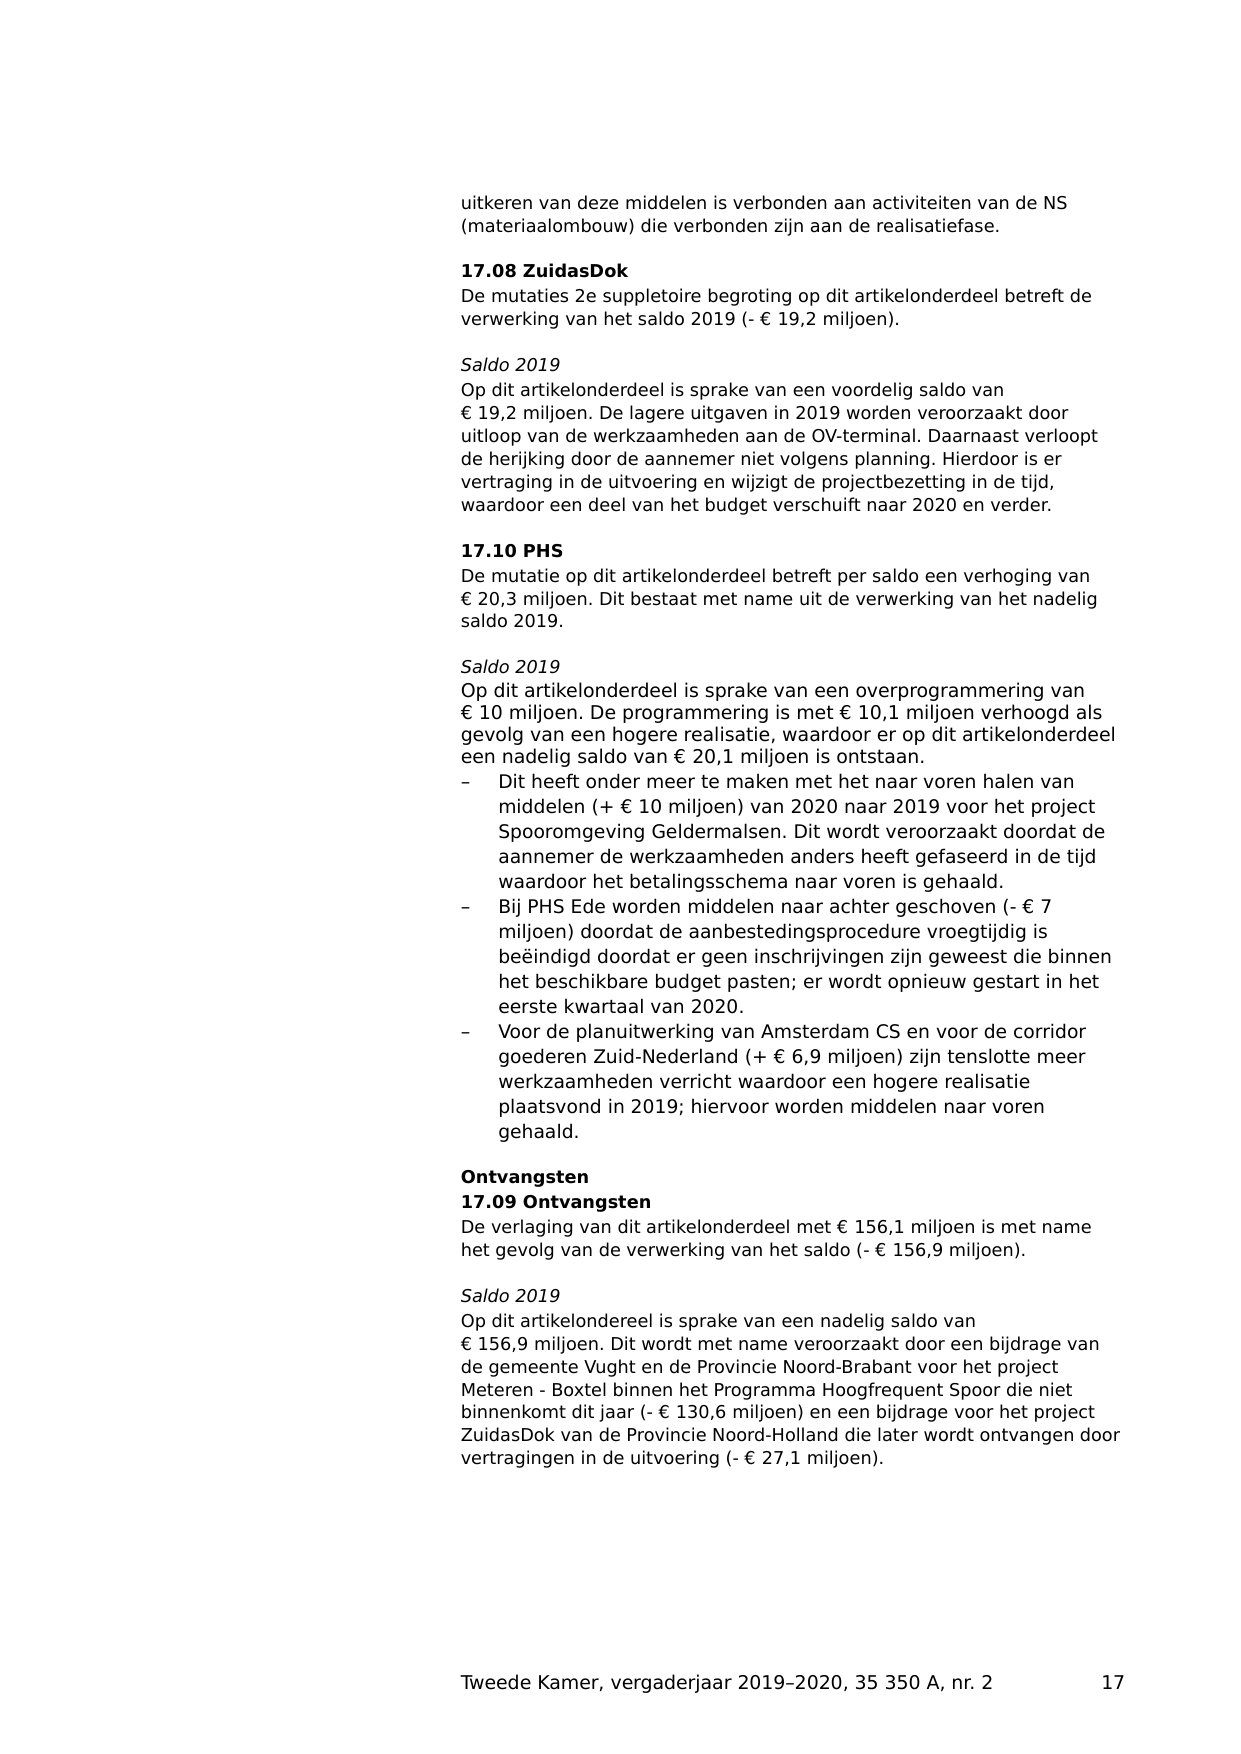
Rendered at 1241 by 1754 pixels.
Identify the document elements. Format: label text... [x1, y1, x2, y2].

text De mutatie op dit artikelonderdeel betreft per saldo een verhoging van € 20,3 miljoen. Dit bestaat met name uit de verwerking van het nadelig saldo 2019. [461, 564, 1125, 632]
text Ontvangsten [461, 1165, 1125, 1188]
text Saldo 2019 [461, 353, 1125, 376]
text Op dit artikelonderdeel is sprake van een voordelig saldo van € 19,2 miljoen. De lagere uitgaven in 2019 worden veroorzaakt door uitloop van de werkzaamheden aan de OV-terminal. Daarnaast verloopt de herijking door de aannemer niet volgens planning. Hierdoor is er vertraging in de uitvoering en wijzigt de projectbezetting in de tijd, waardoor een deel van het budget verschuift naar 2020 en verder. [461, 378, 1125, 516]
text uitkeren van deze middelen is verbonden aan activiteiten van de NS (materiaalombouw) die verbonden zijn aan de realisatiefase. [461, 191, 1125, 237]
text 17.10 PHS [461, 539, 1125, 562]
list Voor de planuitwerking van Amsterdam CS en voor de corridor goederen Zuid-Nederland (+ € 6,9 miljoen) zijn tenslotte meer werkzaamheden verricht waardoor een hogere realisatie plaatsvond in 2019; hiervoor worden middelen naar voren gehaald. [461, 1018, 1125, 1143]
list Bij PHS Ede worden middelen naar achter geschoven (- € 7 miljoen) doordat de aanbestedingsprocedure vroegtijdig is beëindigd doordat er geen inschrijvingen zijn geweest die binnen het beschikbare budget pasten; er wordt opnieuw gestart in het eerste kwartaal van 2020. [461, 893, 1125, 1018]
list Dit heeft onder meer te maken met het naar voren halen van middelen (+ € 10 miljoen) van 2020 naar 2019 voor het project Spooromgeving Geldermalsen. Dit wordt veroorzaakt doordat de aannemer de werkzaamheden anders heeft gefaseerd in de tijd waardoor het betalingsschema naar voren is gehaald. [461, 768, 1125, 893]
text Op dit artikelonderdeel is sprake van een overprogrammering van € 10 miljoen. De programmering is met € 10,1 miljoen verhoogd als gevolg van een hogere realisatie, waardoor er op dit artikelonderdeel een nadelig saldo van € 20,1 miljoen is ontstaan. [461, 680, 1125, 768]
text Op dit artikelondereel is sprake van een nadelig saldo van € 156,9 miljoen. Dit wordt met name veroorzaakt door een bijdrage van de gemeente Vught en de Provincie Noord-Brabant voor het project Meteren - Boxtel binnen het Programma Hoogfrequent Spoor die niet binnenkomt dit jaar (- € 130,6 miljoen) en een bijdrage voor het project ZuidasDok van de Provincie Noord-Holland die later wordt ontvangen door vertragingen in de uitvoering (- € 27,1 miljoen). [461, 1309, 1125, 1469]
text Saldo 2019 [461, 655, 1125, 678]
text Saldo 2019 [461, 1284, 1125, 1307]
text 17.08 ZuidasDok [461, 259, 1125, 282]
text De verlaging van dit artikelonderdeel met € 156,1 miljoen is met name het gevolg van de verwerking van het saldo (- € 156,9 miljoen). [461, 1215, 1125, 1261]
text De mutaties 2e suppletoire begroting op dit artikelonderdeel betreft de verwerking van het saldo 2019 (- € 19,2 miljoen). [461, 284, 1125, 330]
text 17.09 Ontvangsten [461, 1190, 1125, 1213]
